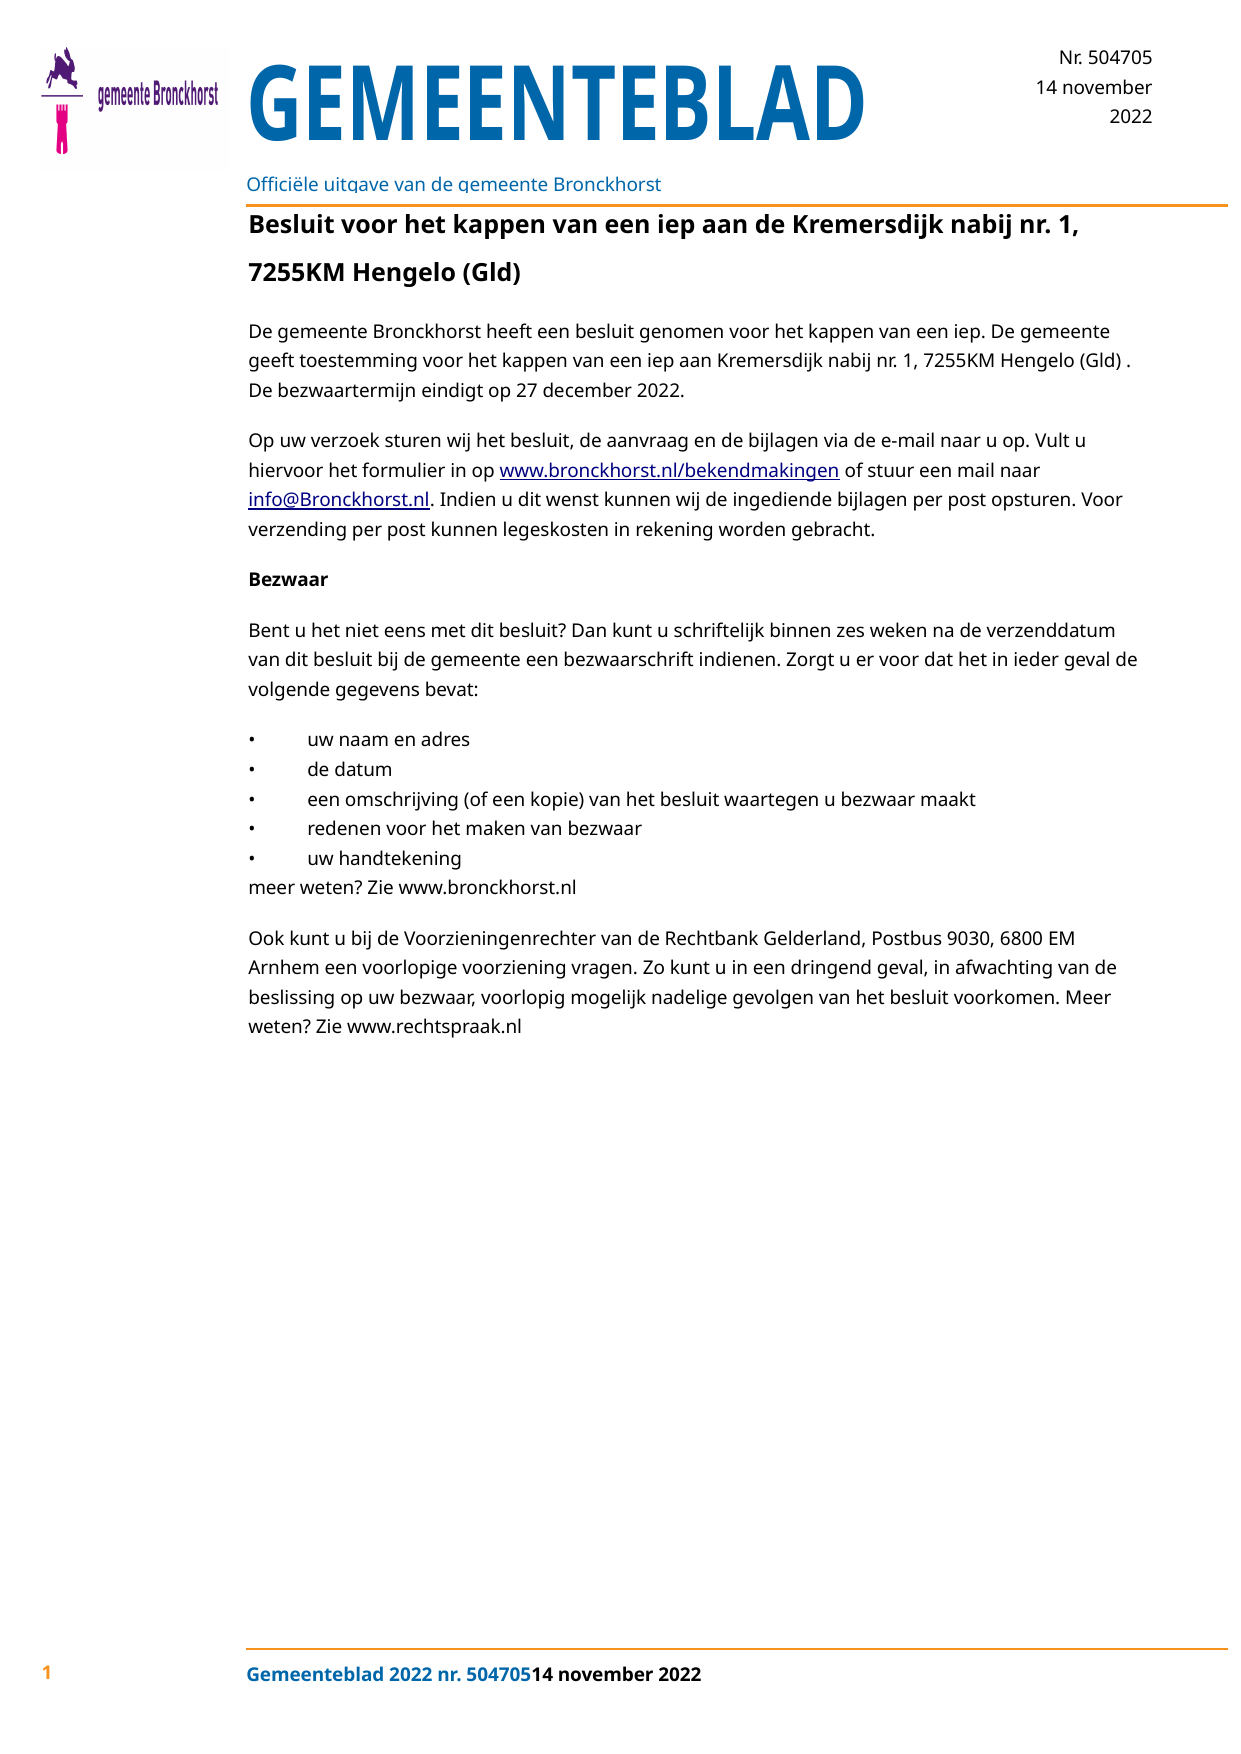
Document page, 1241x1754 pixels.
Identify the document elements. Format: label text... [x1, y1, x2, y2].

picture [41, 47, 231, 172]
list uw naam en adres [248, 727, 1152, 752]
text meer weten? Zie www.bronckhorst.nl [248, 874, 1152, 900]
text Bezwaar [248, 567, 1152, 592]
text Ook kunt u bij de Voorzieningenrechter van de Rechtbank Gelderland, Postbus 9030, 6800 EM Arnhem een voorlopige voorziening vragen. Zo kunt u in een dringend geval, in afwachting van de beslissing op uw bezwaar, voorlopig mogelijk nadelige gevolgen van het besluit voorkomen. Meer weten? Zie www.rechtspraak.nl [248, 925, 1152, 1039]
list de datum [248, 756, 1152, 782]
text Besluit voor het kappen van een iep aan de Kremersdijk nabij nr. 1, 7255KM Hengelo (Gld) [248, 207, 1152, 288]
text Op uw verzoek sturen wij het besluit, de aanvraag en de bijlagen via de e-mail naar u op. Vult u hiervoor het formulier in op www.bronckhorst.nl/bekendmakingen of stuur een mail naar info@Bronckhorst.nl. Indien u dit wenst kunnen wij de ingediende bijlagen per post opsturen. Voor verzending per post kunnen legeskosten in rekening worden gebracht. [248, 427, 1152, 542]
list uw handtekening [248, 845, 1152, 871]
text Bent u het niet eens met dit besluit? Dan kunt u schriftelijk binnen zes weken na de verzenddatum van dit besluit bij de gemeente een bezwaarschrift indienen. Zorgt u er voor dat het in ieder geval de volgende gegevens bevat: [248, 617, 1152, 702]
text De gemeente Bronckhorst heeft een besluit genomen voor het kappen van een iep. De gemeente geeft toestemming voor het kappen van een iep aan Kremersdijk nabij nr. 1, 7255KM Hengelo (Gld) . De bezwaartermijn eindigt op 27 december 2022. [248, 318, 1152, 403]
list redenen voor het maken van bezwaar [248, 815, 1152, 841]
list een omschrijving (of een kopie) van het besluit waartegen u bezwaar maakt [248, 786, 1152, 812]
